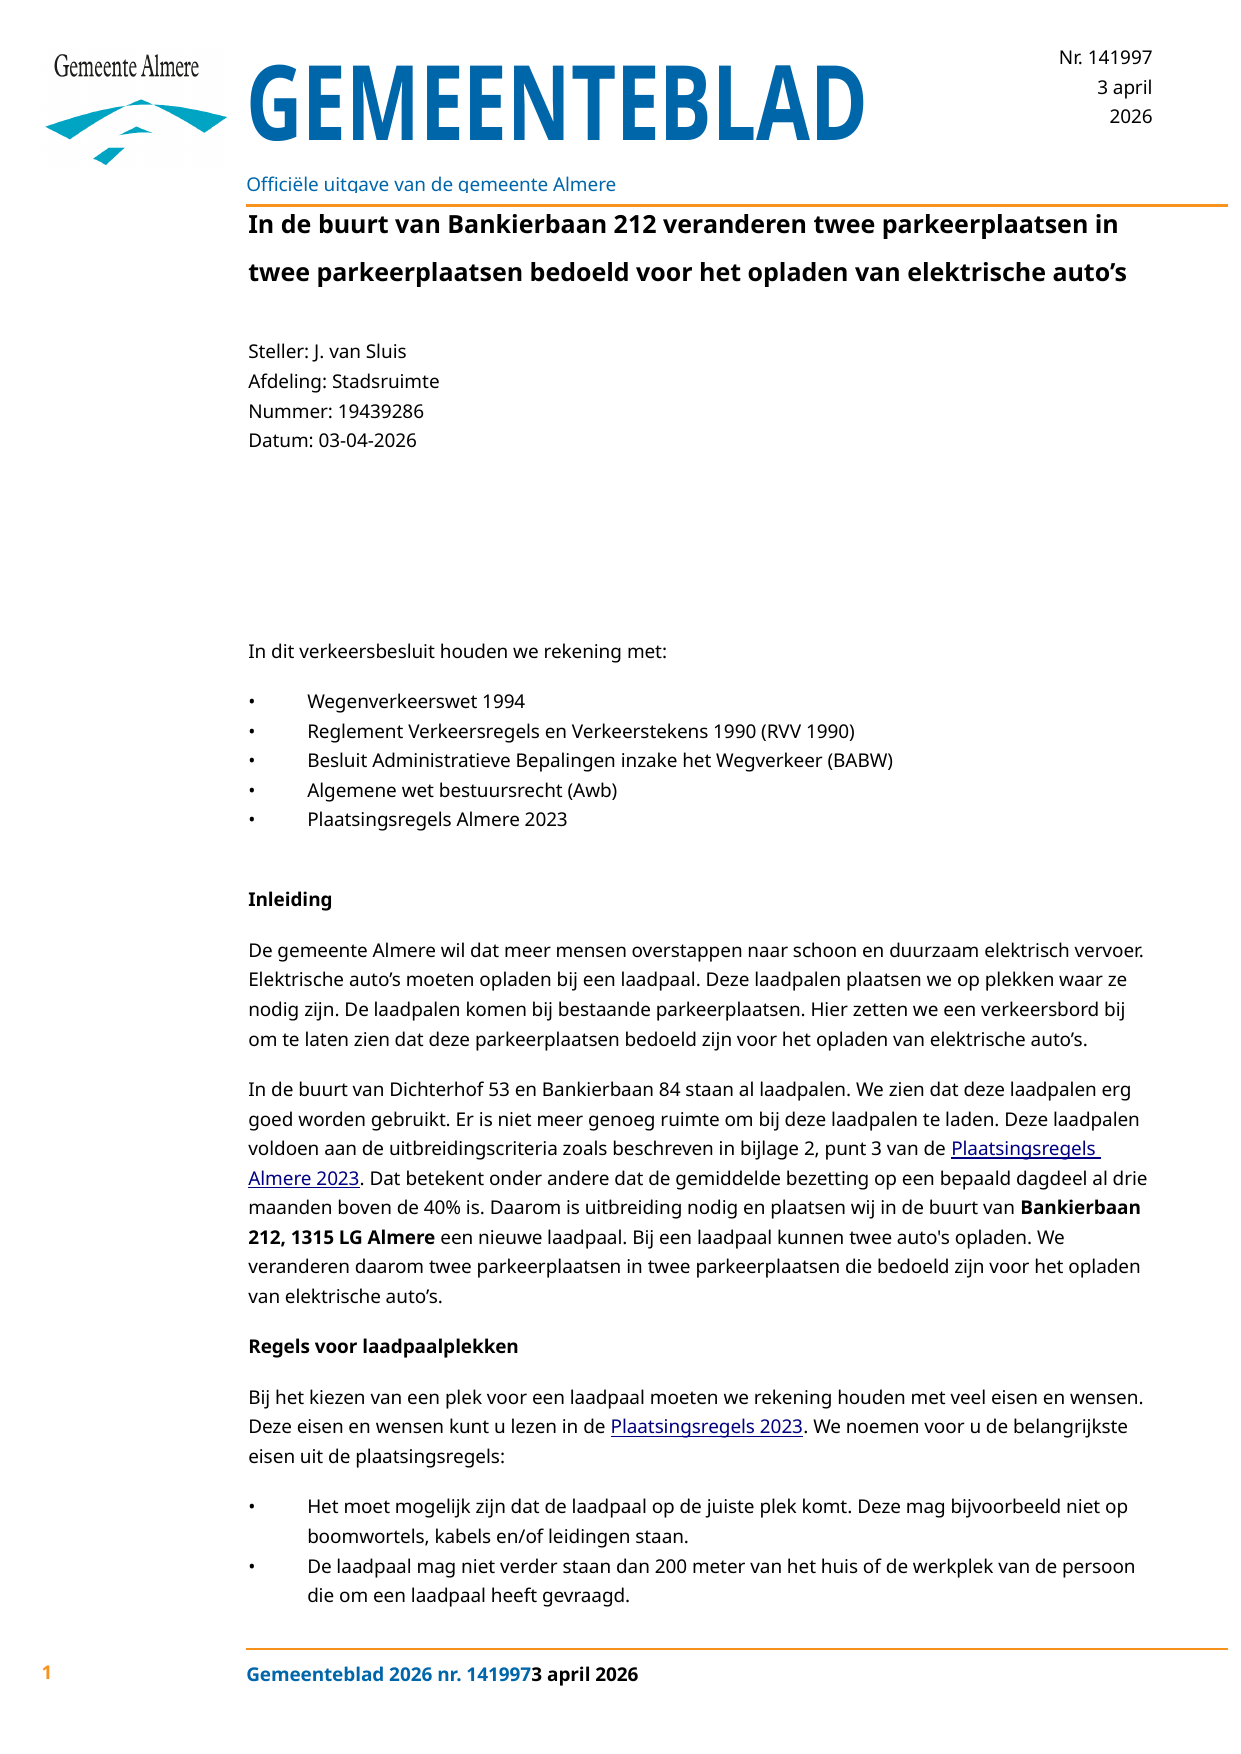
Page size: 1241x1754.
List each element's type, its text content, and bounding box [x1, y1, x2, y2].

text Regels voor laadpaalplekken [248, 1334, 1152, 1359]
list Het moet mogelijk zijn dat de laadpaal op de juiste plek komt. Deze mag bijvoorbeeld niet op boomwortels, kabels en/of leidingen staan. [248, 1494, 1152, 1549]
text De gemeente Almere wil dat meer mensen overstappen naar schoon en duurzaam elektrisch vervoer. Elektrische auto’s moeten opladen bij een laadpaal. Deze laadpalen plaatsen we op plekken waar ze nodig zijn. De laadpalen komen bij bestaande parkeerplaatsen. Hier zetten we een verkeersbord bij om te laten zien dat deze parkeerplaatsen bedoeld zijn voor het opladen van elektrische auto’s. [248, 937, 1152, 1051]
text Nummer: 19439286 [248, 398, 1152, 423]
list Reglement Verkeersregels en Verkeerstekens 1990 (RVV 1990) [248, 718, 1152, 743]
list Wegenverkeerswet 1994 [248, 688, 1152, 714]
list Besluit Administratieve Bepalingen inzake het Wegverkeer (BABW) [248, 747, 1152, 773]
text In dit verkeersbesluit houden we rekening met: [248, 638, 1152, 663]
text Bij het kiezen van een plek voor een laadpaal moeten we rekening houden met veel eisen en wensen. Deze eisen en wensen kunt u lezen in de Plaatsingsregels 2023. We noemen voor u de belangrijkste eisen uit de plaatsingsregels: [248, 1384, 1152, 1469]
list Algemene wet bestuursrecht (Awb) [248, 777, 1152, 803]
text Inleiding [248, 887, 1152, 912]
list De laadpaal mag niet verder staan dan 200 meter van het huis of de werkplek van de persoon die om een laadpaal heeft gevraagd. [248, 1553, 1152, 1608]
picture [41, 47, 231, 172]
text Steller: J. van Sluis [248, 339, 1152, 364]
text Afdeling: Stadsruimte [248, 368, 1152, 394]
text In de buurt van Dichterhof 53 en Bankierbaan 84 staan al laadpalen. We zien dat deze laadpalen erg goed worden gebruikt. Er is niet meer genoeg ruimte om bij deze laadpalen te laden. Deze laadpalen voldoen aan de uitbreidingscriteria zoals beschreven in bijlage 2, punt 3 van de Plaatsingsregels Almere 2023. Dat betekent onder andere dat de gemiddelde bezetting op een bepaald dagdeel al drie maanden boven de 40% is. Daarom is uitbreiding nodig en plaatsen wij in de buurt van Bankierbaan 212, 1315 LG Almere een nieuwe laadpaal. Bij een laadpaal kunnen twee auto's opladen. We veranderen daarom twee parkeerplaatsen in twee parkeerplaatsen die bedoeld zijn voor het opladen van elektrische auto’s. [248, 1076, 1152, 1309]
list Plaatsingsregels Almere 2023 [248, 807, 1152, 832]
text Datum: 03-04-2026 [248, 427, 1152, 453]
text In de buurt van Bankierbaan 212 veranderen twee parkeerplaatsen in twee parkeerplaatsen bedoeld voor het opladen van elektrische auto’s [248, 207, 1152, 288]
